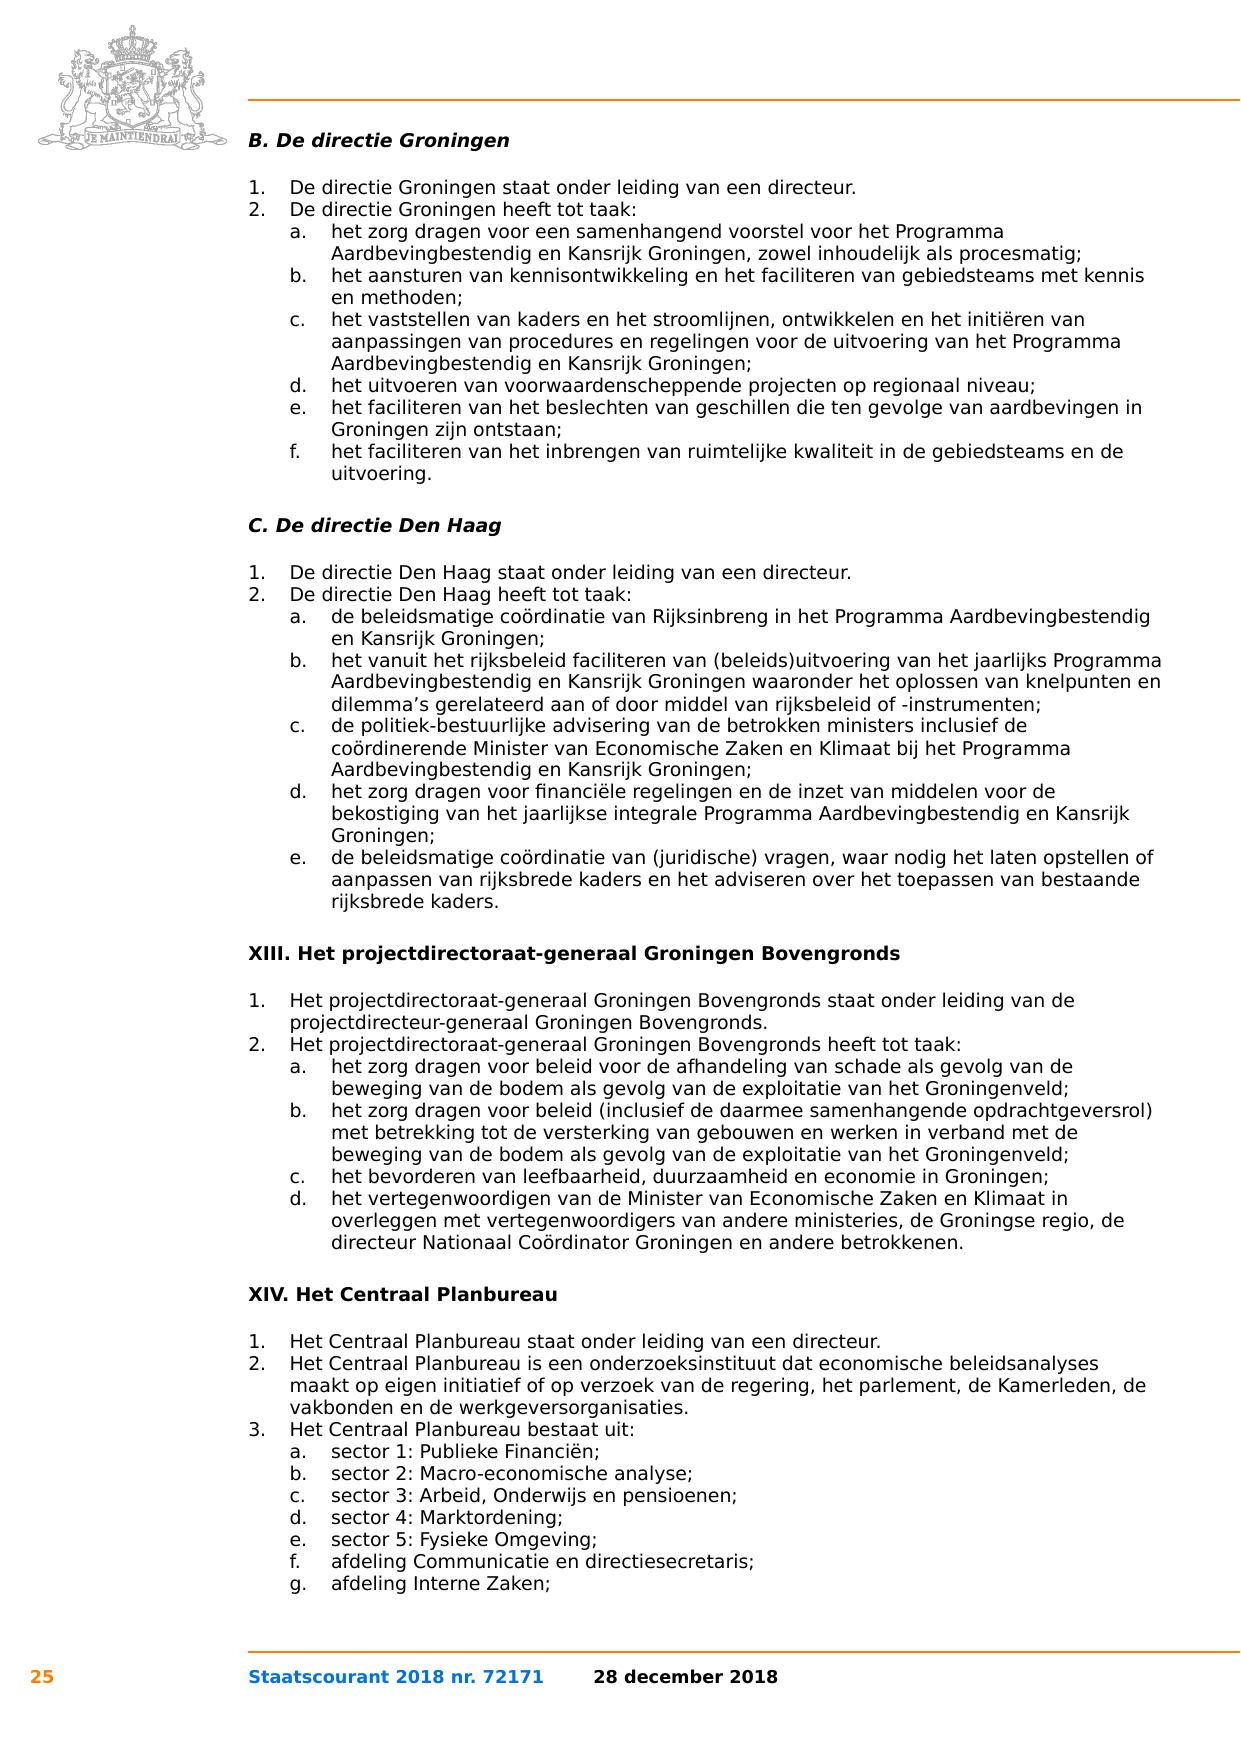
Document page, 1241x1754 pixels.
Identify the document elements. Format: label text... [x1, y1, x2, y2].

text 2. De directie Den Haag heeft tot taak: [248, 583, 1163, 606]
subtitle C. De directie Den Haag [248, 514, 1163, 537]
text f. het faciliteren van het inbrengen van ruimtelijke kwaliteit in de gebiedsteams en de uitvoering. [289, 441, 1163, 484]
text b. sector 2: Macro-economische analyse; [289, 1463, 1163, 1485]
text d. het vertegenwoordigen van de Minister van Economische Zaken en Klimaat in overleggen met vertegenwoordigers van andere ministeries, de Groningse regio, de directeur Nationaal Coördinator Groningen en andere betrokkenen. [289, 1188, 1163, 1254]
text 1. Het Centraal Planbureau staat onder leiding van een directeur. [248, 1331, 1163, 1353]
text 2. De directie Groningen heeft tot taak: [248, 199, 1163, 221]
text f. afdeling Communicatie en directiesecretaris; [289, 1551, 1163, 1573]
text a. het zorg dragen voor beleid voor de afhandeling van schade als gevolg van de beweging van de bodem als gevolg van de exploitatie van het Groningenveld; [289, 1056, 1163, 1100]
text c. het bevorderen van leefbaarheid, duurzaamheid en economie in Groningen; [289, 1166, 1163, 1188]
subtitle XIII. Het projectdirectoraat-generaal Groningen Bovengronds [248, 943, 1163, 965]
text a. het zorg dragen voor een samenhangend voorstel voor het Programma Aardbevingbestendig en Kansrijk Groningen, zowel inhoudelijk als procesmatig; [289, 221, 1163, 265]
text 3. Het Centraal Planbureau bestaat uit: [248, 1419, 1163, 1441]
text c. het vaststellen van kaders en het stroomlijnen, ontwikkelen en het initiëren van aanpassingen van procedures en regelingen voor de uitvoering van het Programma Aardbevingbestendig en Kansrijk Groningen; [289, 309, 1163, 375]
text c. sector 3: Arbeid, Onderwijs en pensioenen; [289, 1485, 1163, 1507]
text e. het faciliteren van het beslechten van geschillen die ten gevolge van aardbevingen in Groningen zijn ontstaan; [289, 397, 1163, 441]
picture [38, 25, 227, 150]
text 2. Het projectdirectoraat-generaal Groningen Bovengronds heeft tot taak: [248, 1034, 1163, 1056]
text b. het aansturen van kennisontwikkeling en het faciliteren van gebiedsteams met kennis en methoden; [289, 265, 1163, 309]
text 2. Het Centraal Planbureau is een onderzoeksinstituut dat economische beleidsanalyses maakt op eigen initiatief of op verzoek van de regering, het parlement, de Kamerleden, de vakbonden en de werkgeversorganisaties. [248, 1353, 1163, 1419]
subtitle B. De directie Groningen [248, 130, 1163, 152]
text d. het zorg dragen voor financiële regelingen en de inzet van middelen voor de bekostiging van het jaarlijkse integrale Programma Aardbevingbestendig en Kansrijk Groningen; [289, 781, 1163, 847]
text b. het zorg dragen voor beleid (inclusief de daarmee samenhangende opdrachtgeversrol) met betrekking tot de versterking van gebouwen en werken in verband met de beweging van de bodem als gevolg van de exploitatie van het Groningenveld; [289, 1100, 1163, 1166]
text 1. De directie Groningen staat onder leiding van een directeur. [248, 177, 1163, 199]
text g. afdeling Interne Zaken; [289, 1573, 1163, 1595]
text 1. Het projectdirectoraat-generaal Groningen Bovengronds staat onder leiding van de projectdirecteur-generaal Groningen Bovengronds. [248, 990, 1163, 1034]
text 1. De directie Den Haag staat onder leiding van een directeur. [248, 562, 1163, 583]
text e. de beleidsmatige coördinatie van (juridische) vragen, waar nodig het laten opstellen of aanpassen van rijksbrede kaders en het adviseren over het toepassen van bestaande rijksbrede kaders. [289, 847, 1163, 913]
text d. sector 4: Marktordening; [289, 1507, 1163, 1529]
subtitle XIV. Het Centraal Planbureau [248, 1284, 1163, 1306]
text d. het uitvoeren van voorwaardenscheppende projecten op regionaal niveau; [289, 375, 1163, 397]
text b. het vanuit het rijksbeleid faciliteren van (beleids)uitvoering van het jaarlijks Programma Aardbevingbestendig en Kansrijk Groningen waaronder het oplossen van knelpunten en dilemma’s gerelateerd aan of door middel van rijksbeleid of -instrumenten; [289, 649, 1163, 715]
text a. de beleidsmatige coördinatie van Rijksinbreng in het Programma Aardbevingbestendig en Kansrijk Groningen; [289, 606, 1163, 649]
text e. sector 5: Fysieke Omgeving; [289, 1529, 1163, 1551]
text c. de politiek-bestuurlijke advisering van de betrokken ministers inclusief de coördinerende Minister van Economische Zaken en Klimaat bij het Programma Aardbevingbestendig en Kansrijk Groningen; [289, 715, 1163, 781]
text a. sector 1: Publieke Financiën; [289, 1441, 1163, 1463]
